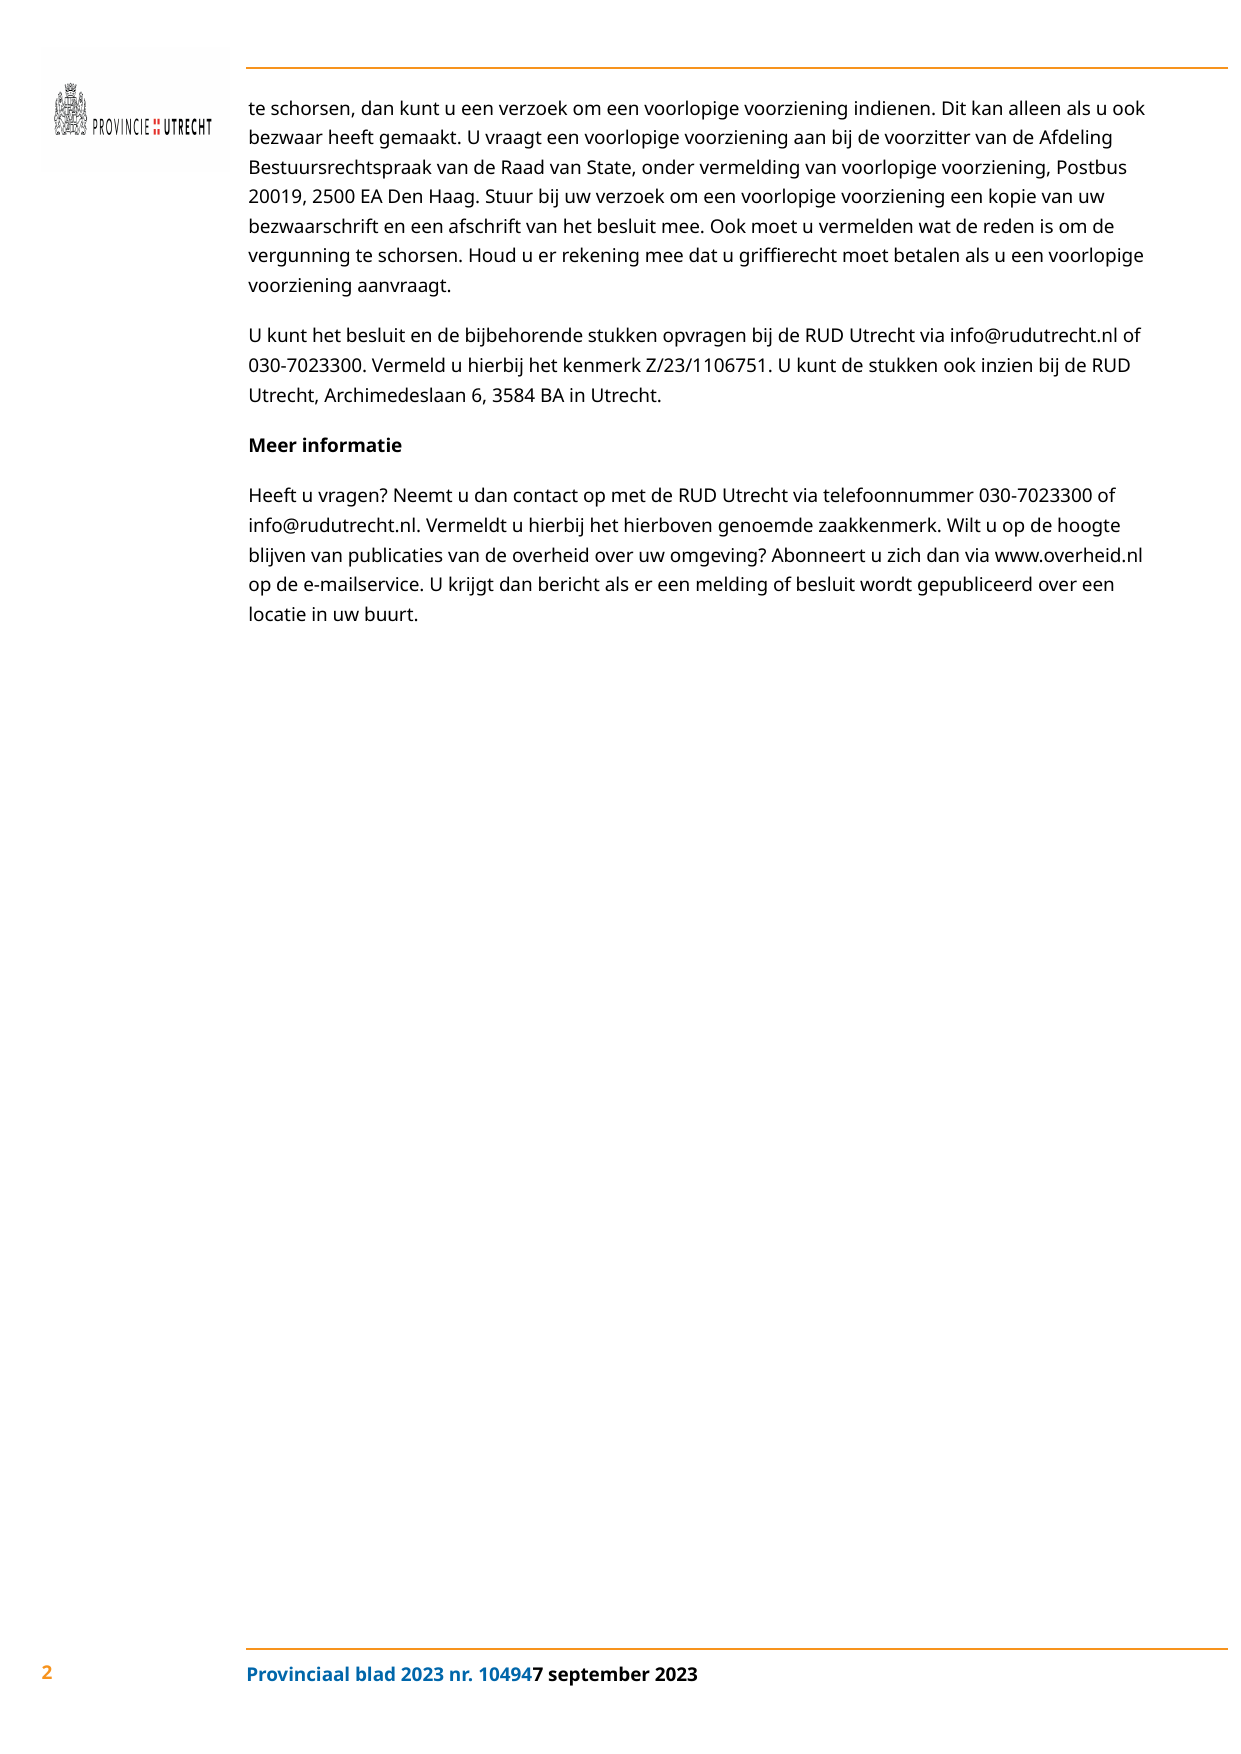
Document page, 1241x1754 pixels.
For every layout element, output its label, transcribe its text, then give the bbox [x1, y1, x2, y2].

text U kunt het besluit en de bijbehorende stukken opvragen bij de RUD Utrecht via info@rudutrecht.nl of 030-7023300. Vermeld u hierbij het kenmerk Z/23/1106751. U kunt de stukken ook inzien bij de RUD Utrecht, Archimedeslaan 6, 3584 BA in Utrecht. [248, 323, 1152, 408]
picture [41, 47, 231, 172]
text Heeft u vragen? Neemt u dan contact op met de RUD Utrecht via telefoonnummer 030-7023300 of info@rudutrecht.nl. Vermeldt u hierbij het hierboven genoemde zaakkenmerk. Wilt u op de hoogte blijven van publicaties van de overheid over uw omgeving? Abonneert u zich dan via www.overheid.nl op de e-mailservice. U krijgt dan bericht als er een melding of besluit wordt gepubliceerd over een locatie in uw buurt. [248, 483, 1152, 627]
text te schorsen, dan kunt u een verzoek om een voorlopige voorziening indienen. Dit kan alleen als u ook bezwaar heeft gemaakt. U vraagt een voorlopige voorziening aan bij de voorzitter van de Afdeling Bestuursrechtspraak van de Raad van State, onder vermelding van voorlopige voorziening, Postbus 20019, 2500 EA Den Haag. Stuur bij uw verzoek om een voorlopige voorziening een kopie van uw bezwaarschrift en een afschrift van het besluit mee. Ook moet u vermelden wat de reden is om de vergunning te schorsen. Houd u er rekening mee dat u griffierecht moet betalen als u een voorlopige voorziening aanvraagt. [248, 95, 1152, 298]
text Meer informatie [248, 432, 1152, 458]
